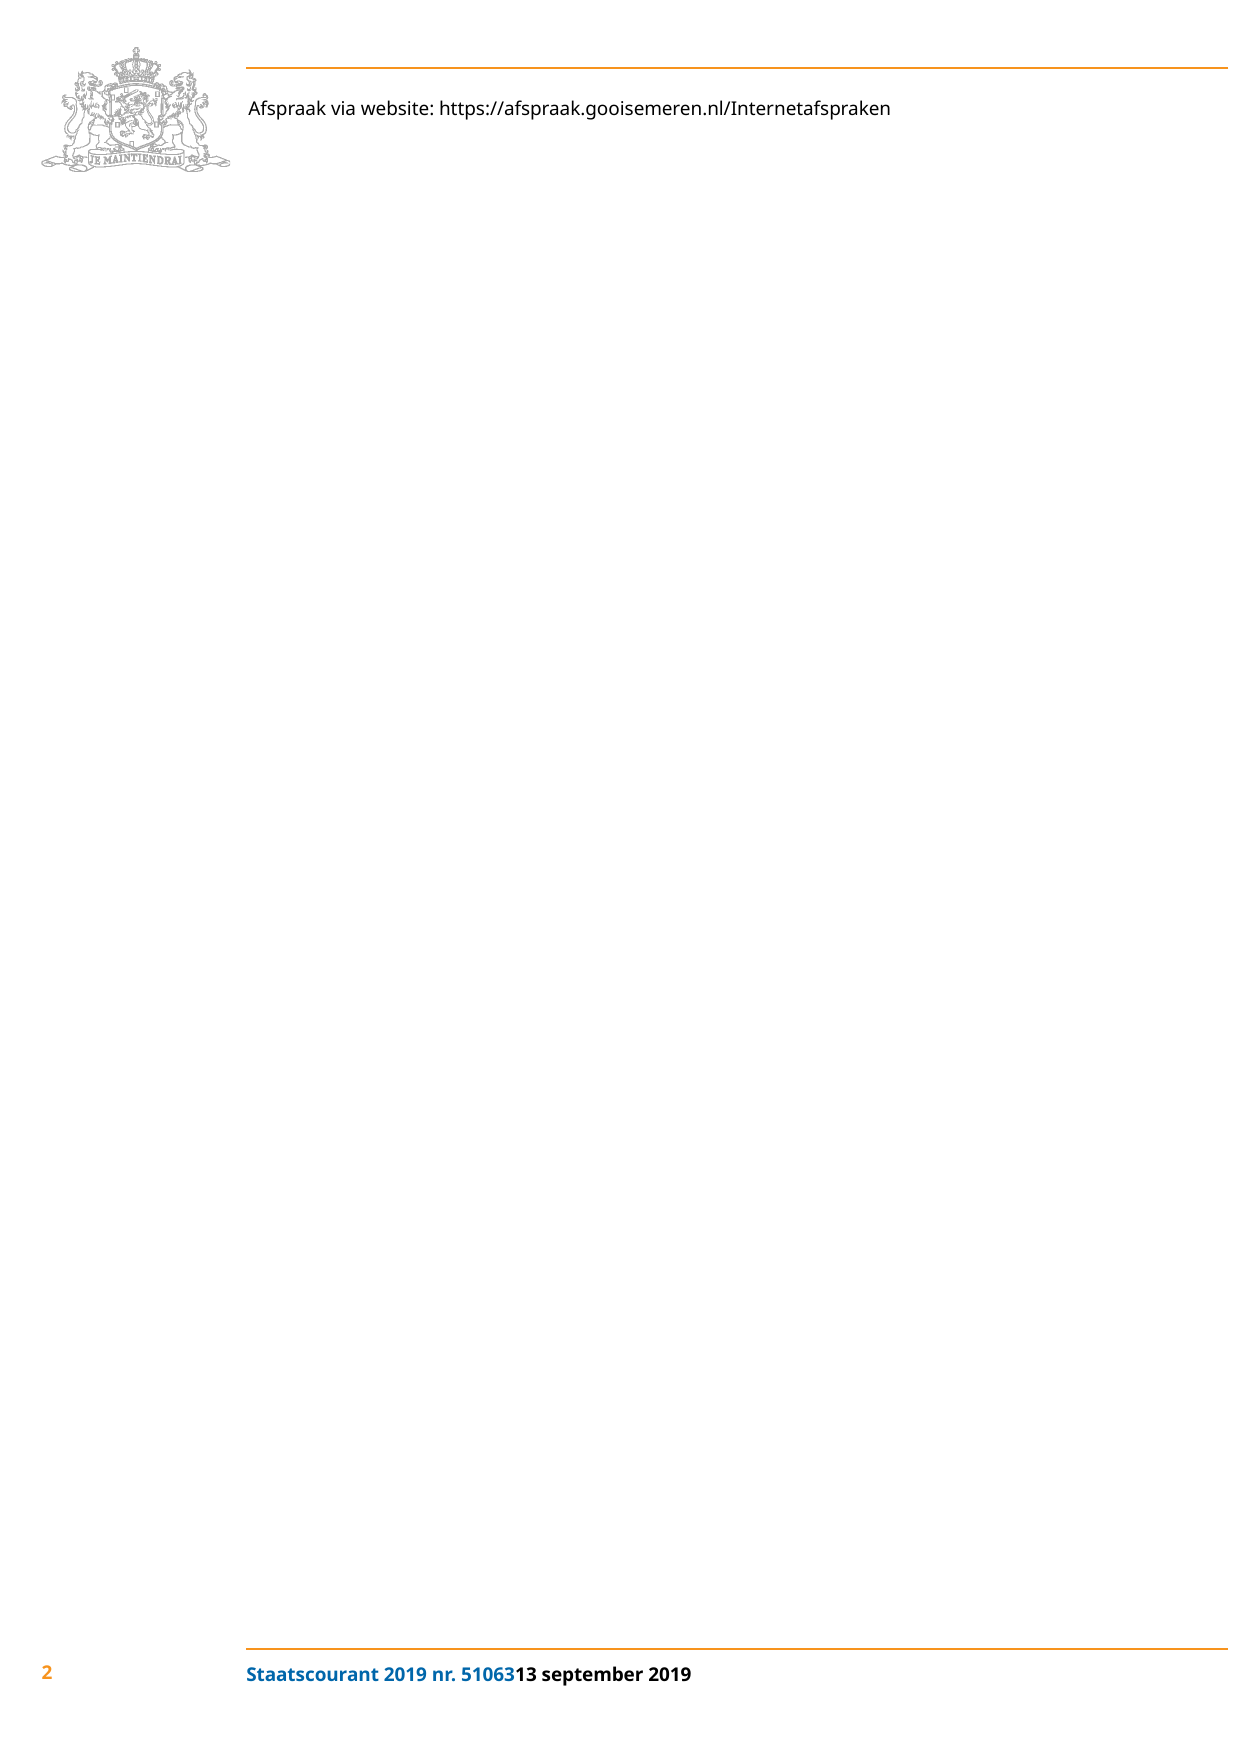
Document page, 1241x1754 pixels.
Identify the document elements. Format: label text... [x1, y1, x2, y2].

picture [41, 47, 231, 172]
text Afspraak via website: https://afspraak.gooisemeren.nl/Internetafspraken [248, 95, 1152, 121]
